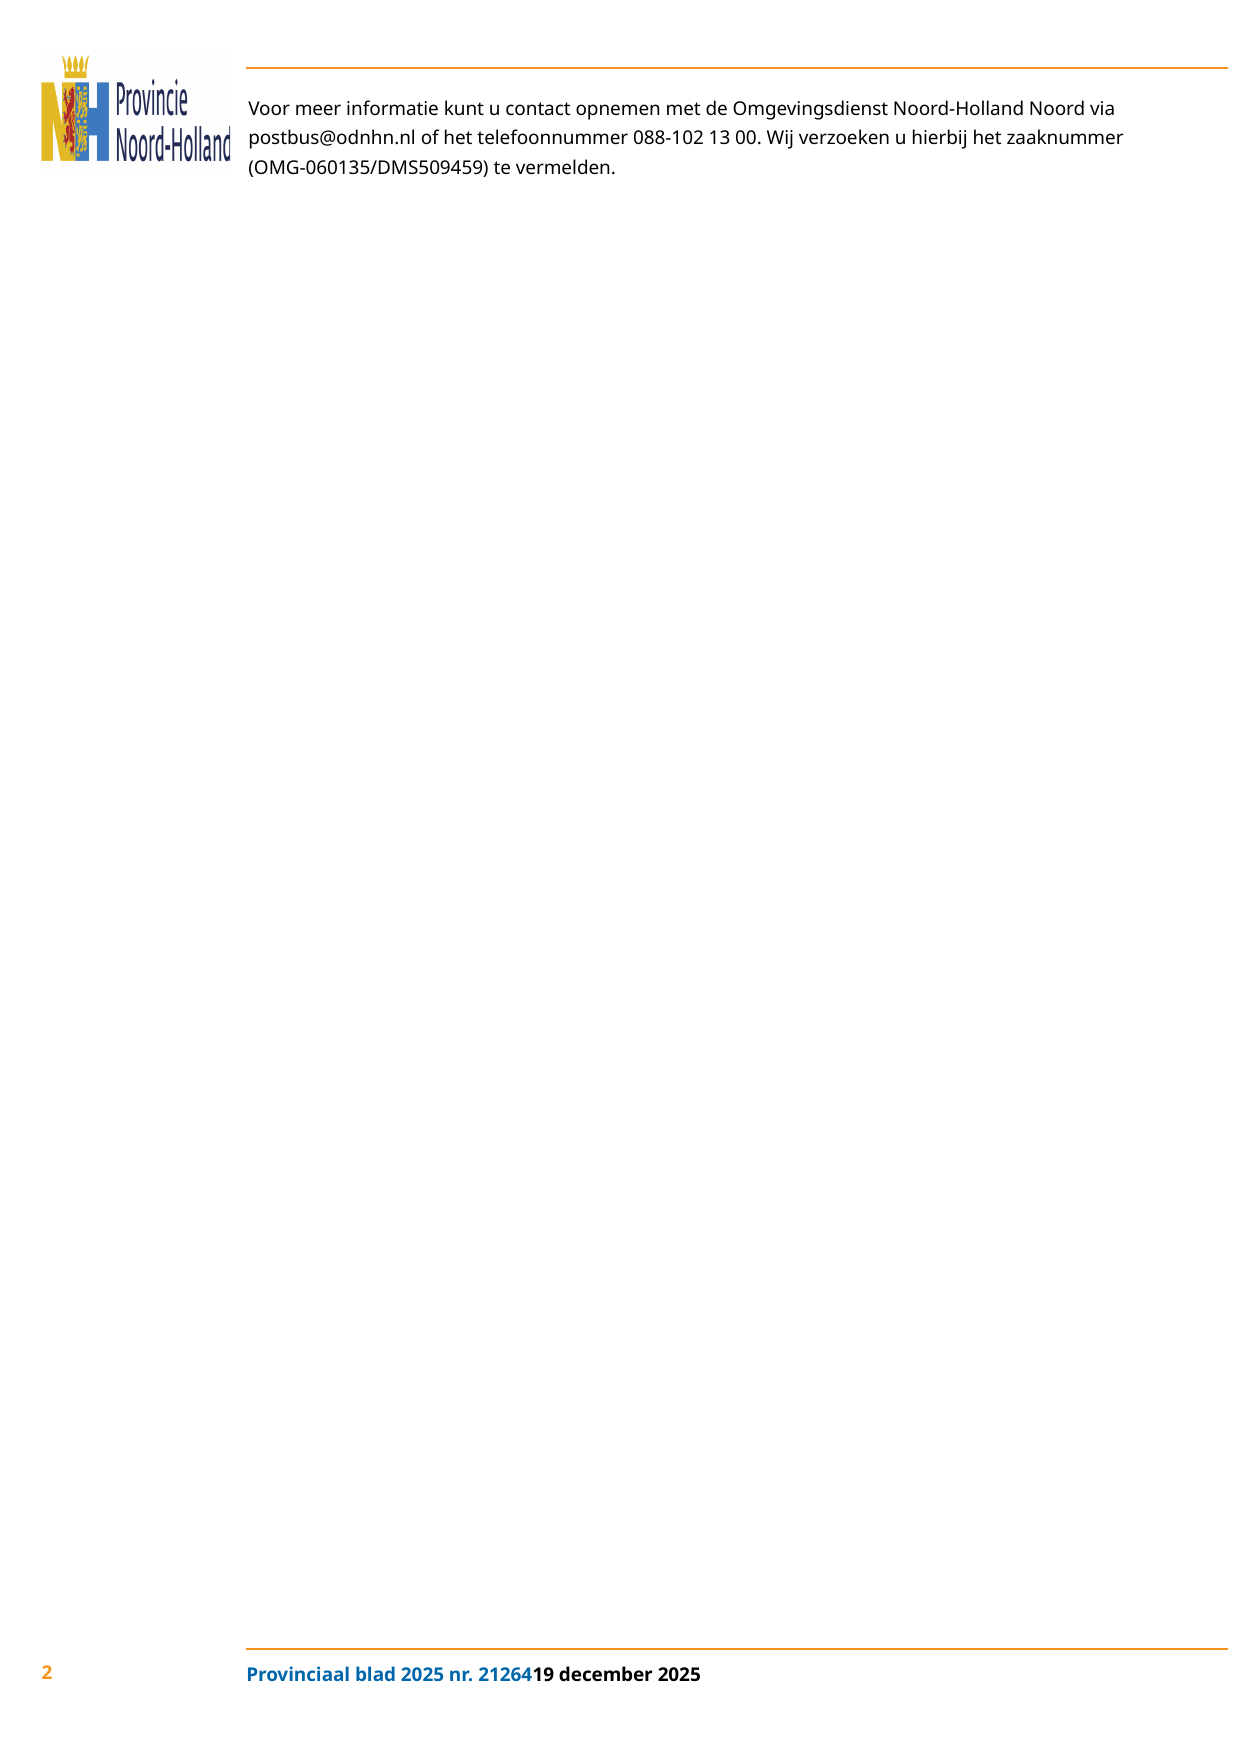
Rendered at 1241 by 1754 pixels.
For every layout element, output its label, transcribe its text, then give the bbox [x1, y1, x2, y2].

text Voor meer informatie kunt u contact opnemen met de Omgevingsdienst Noord-Holland Noord via postbus@odnhn.nl of het telefoonnummer 088-102 13 00. Wij verzoeken u hierbij het zaaknummer (OMG-060135/DMS509459) te vermelden. [248, 95, 1152, 180]
picture [41, 47, 231, 172]
